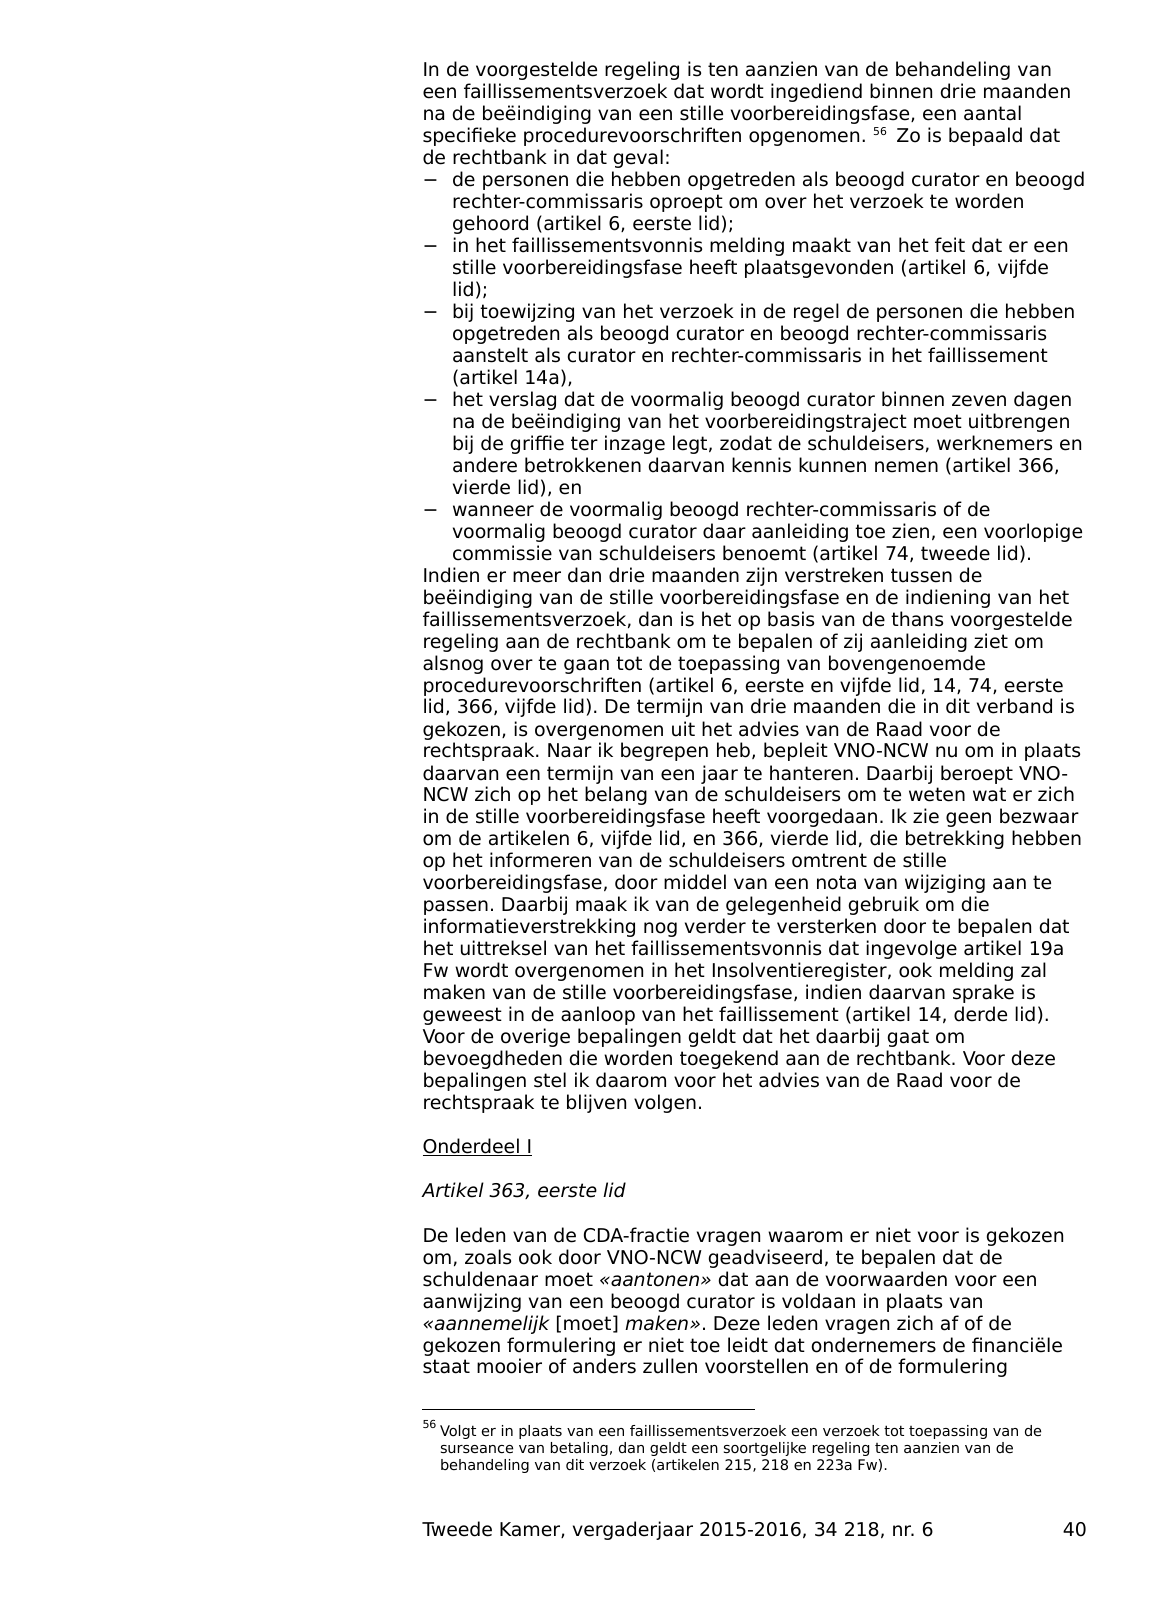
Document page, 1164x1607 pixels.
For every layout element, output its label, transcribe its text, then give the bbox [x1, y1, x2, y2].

text Indien er meer dan drie maanden zijn verstreken tussen de beëindiging van de stille voorbereidingsfase en de indiening van het faillissementsverzoek, dan is het op basis van de thans voorgestelde regeling aan de rechtbank om te bepalen of zij aanleiding ziet om alsnog over te gaan tot de toepassing van bovengenoemde procedurevoorschriften (artikel 6, eerste en vijfde lid, 14, 74, eerste lid, 366, vijfde lid). De termijn van drie maanden die in dit verband is gekozen, is overgenomen uit het advies van de Raad voor de rechtspraak. Naar ik begrepen heb, bepleit VNO-NCW nu om in plaats daarvan een termijn van een jaar te hanteren. Daarbij beroept VNO-NCW zich op het belang van de schuldeisers om te weten wat er zich in de stille voorbereidingsfase heeft voorgedaan. Ik zie geen bezwaar om de artikelen 6, vijfde lid, en 366, vierde lid, die betrekking hebben op het informeren van de schuldeisers omtrent de stille voorbereidingsfase, door middel van een nota van wijziging aan te passen. Daarbij maak ik van de gelegenheid gebruik om die informatieverstrekking nog verder te versterken door te bepalen dat het uittreksel van het faillissementsvonnis dat ingevolge artikel 19a Fw wordt overgenomen in het Insolventieregister, ook melding zal maken van de stille voorbereidingsfase, indien daarvan sprake is geweest in de aanloop van het faillissement (artikel 14, derde lid). Voor de overige bepalingen geldt dat het daarbij gaat om bevoegdheden die worden toegekend aan de rechtbank. Voor deze bepalingen stel ik daarom voor het advies van de Raad voor de rechtspraak te blijven volgen. [422, 564, 1087, 1114]
text De leden van de CDA-fractie vragen waarom er niet voor is gekozen om, zoals ook door VNO-NCW geadviseerd, te bepalen dat de schuldenaar moet «aantonen» dat aan de voorwaarden voor een aanwijzing van een beoogd curator is voldaan in plaats van «aannemelijk [moet] maken». Deze leden vragen zich af of de gekozen formulering er niet toe leidt dat ondernemers de financiële staat mooier of anders zullen voorstellen en of de formulering [422, 1224, 1087, 1378]
subtitle Artikel 363, eerste lid [422, 1180, 1087, 1202]
text − in het faillissementsvonnis melding maakt van het feit dat er een stille voorbereidingsfase heeft plaatsgevonden (artikel 6, vijfde lid); [422, 235, 1087, 301]
text In de voorgestelde regeling is ten aanzien van de behandeling van een faillissementsverzoek dat wordt ingediend binnen drie maanden na de beëindiging van een stille voorbereidingsfase, een aantal specifieke procedurevoorschriften opgenomen. Zo is bepaald dat de rechtbank in dat geval: [422, 59, 1087, 169]
text − het verslag dat de voormalig beoogd curator binnen zeven dagen na de beëindiging van het voorbereidingstraject moet uitbrengen bij de griffie ter inzage legt, zodat de schuldeisers, werknemers en andere betrokkenen daarvan kennis kunnen nemen (artikel 366, vierde lid), en [422, 389, 1087, 499]
text − de personen die hebben opgetreden als beoogd curator en beoogd rechter-commissaris oproept om over het verzoek te worden gehoord (artikel 6, eerste lid); [422, 169, 1087, 235]
subtitle Onderdeel I [422, 1136, 1087, 1158]
text − bij toewijzing van het verzoek in de regel de personen die hebben opgetreden als beoogd curator en beoogd rechter-commissaris aanstelt als curator en rechter-commissaris in het faillissement (artikel 14a), [422, 301, 1087, 389]
text Volgt er in plaats van een faillissementsverzoek een verzoek tot toepassing van de surseance van betaling, dan geldt een soortgelijke regeling ten aanzien van de behandeling van dit verzoek (artikelen 215, 218 en 223a Fw). [422, 1418, 1087, 1474]
text − wanneer de voormalig beoogd rechter-commissaris of de voormalig beoogd curator daar aanleiding toe zien, een voorlopige commissie van schuldeisers benoemt (artikel 74, tweede lid). [422, 499, 1087, 564]
